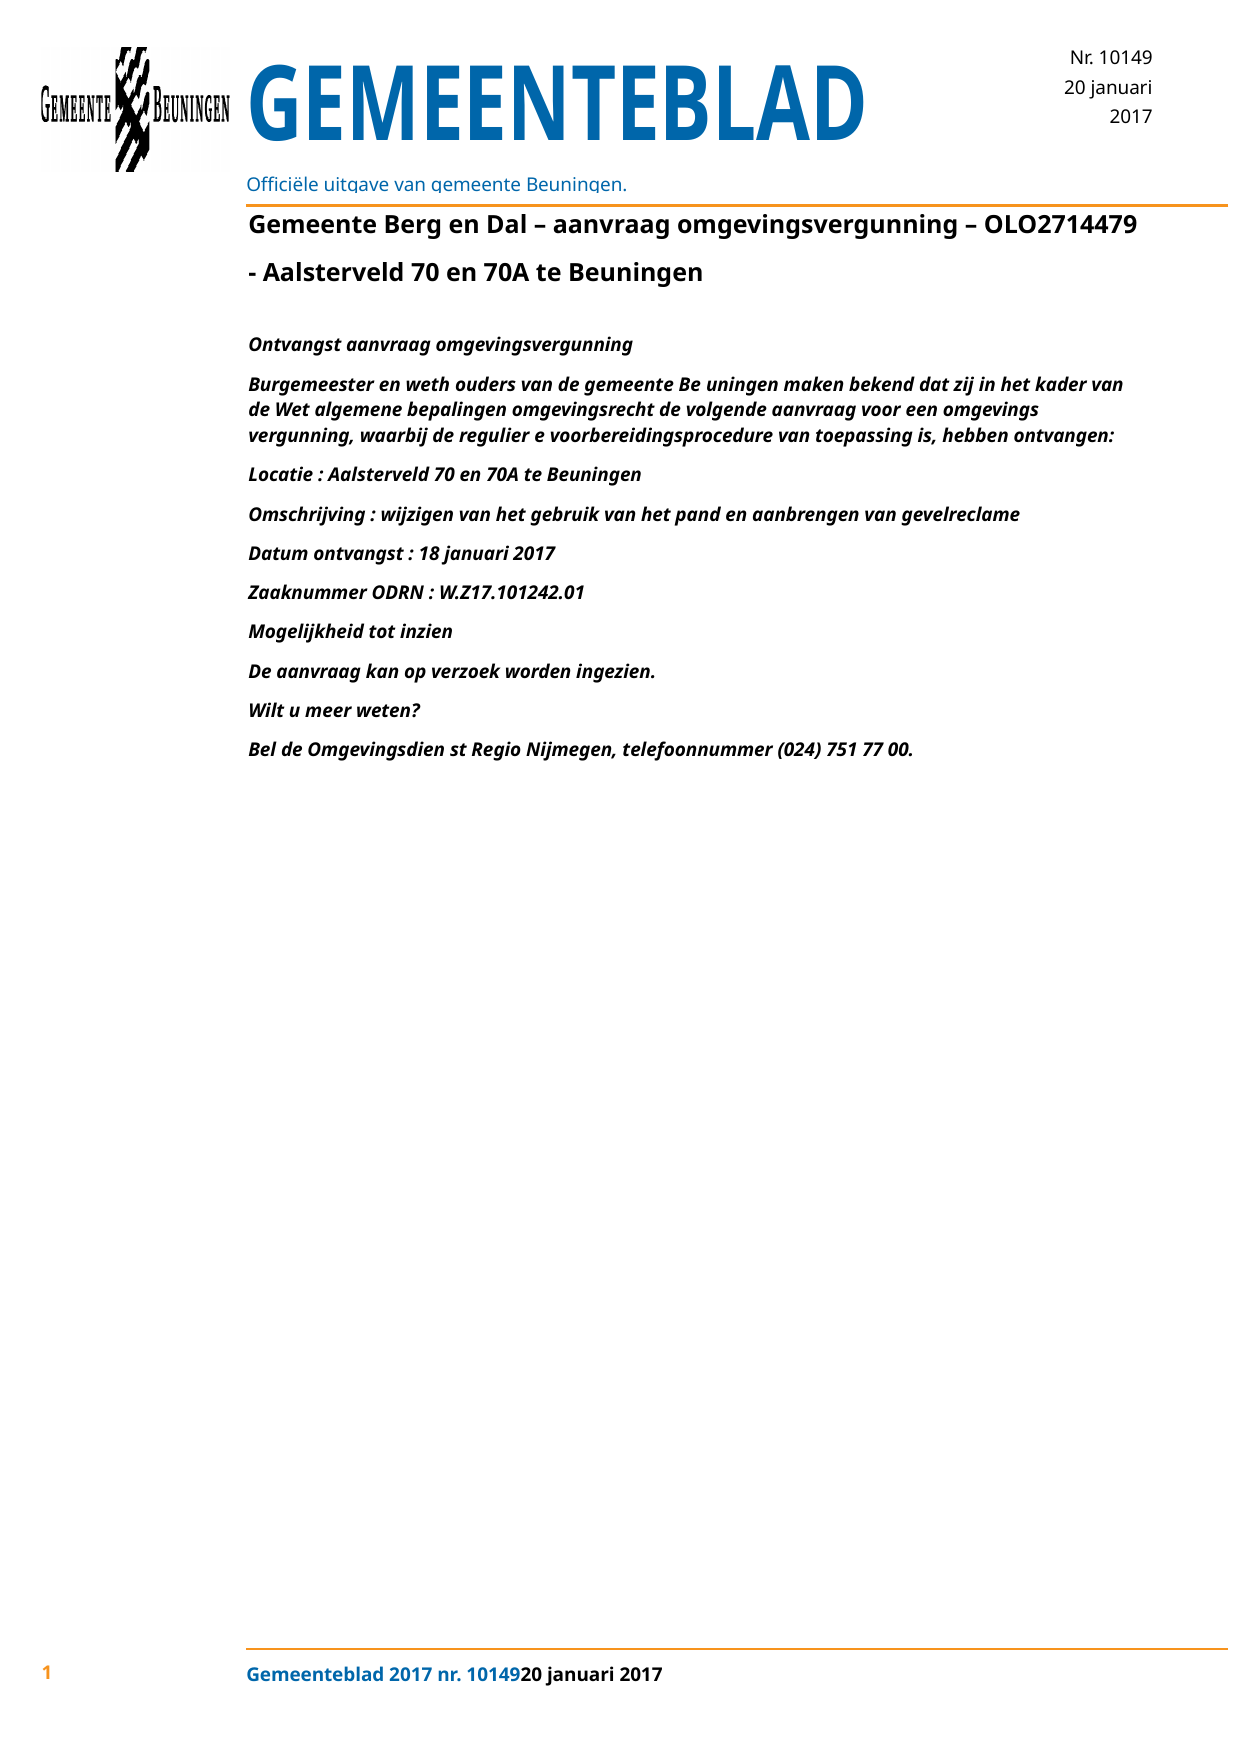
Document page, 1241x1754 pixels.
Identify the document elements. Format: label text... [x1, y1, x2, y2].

text Wilt u meer weten? [248, 697, 1152, 723]
text Omschrijving : wijzigen van het gebruik van het pand en aanbrengen van gevelreclame [248, 501, 1152, 526]
text Ontvangst aanvraag omgevingsvergunning [248, 331, 1152, 357]
text Mogelijkheid tot inzien [248, 618, 1152, 644]
text Bel de Omgevingsdien st Regio Nijmegen, telefoonnummer (024) 751 77 00. [248, 736, 1152, 762]
text Burgemeester en weth ouders van de gemeente Be uningen maken bekend dat zij in het kader van de Wet algemene bepalingen omgevingsrecht de volgende aanvraag voor een omgevings vergunning, waarbij de regulier e voorbereidingsprocedure van toepassing is, hebben ontvangen: [248, 371, 1152, 448]
picture [41, 47, 231, 172]
text De aanvraag kan op verzoek worden ingezien. [248, 658, 1152, 683]
text Gemeente Berg en Dal – aanvraag omgevingsvergunning – OLO2714479 - Aalsterveld 70 en 70A te Beuningen [248, 207, 1152, 288]
text Datum ontvangst : 18 januari 2017 [248, 540, 1152, 566]
text Locatie : Aalsterveld 70 en 70A te Beuningen [248, 461, 1152, 487]
text Zaaknummer ODRN : W.Z17.101242.01 [248, 579, 1152, 605]
